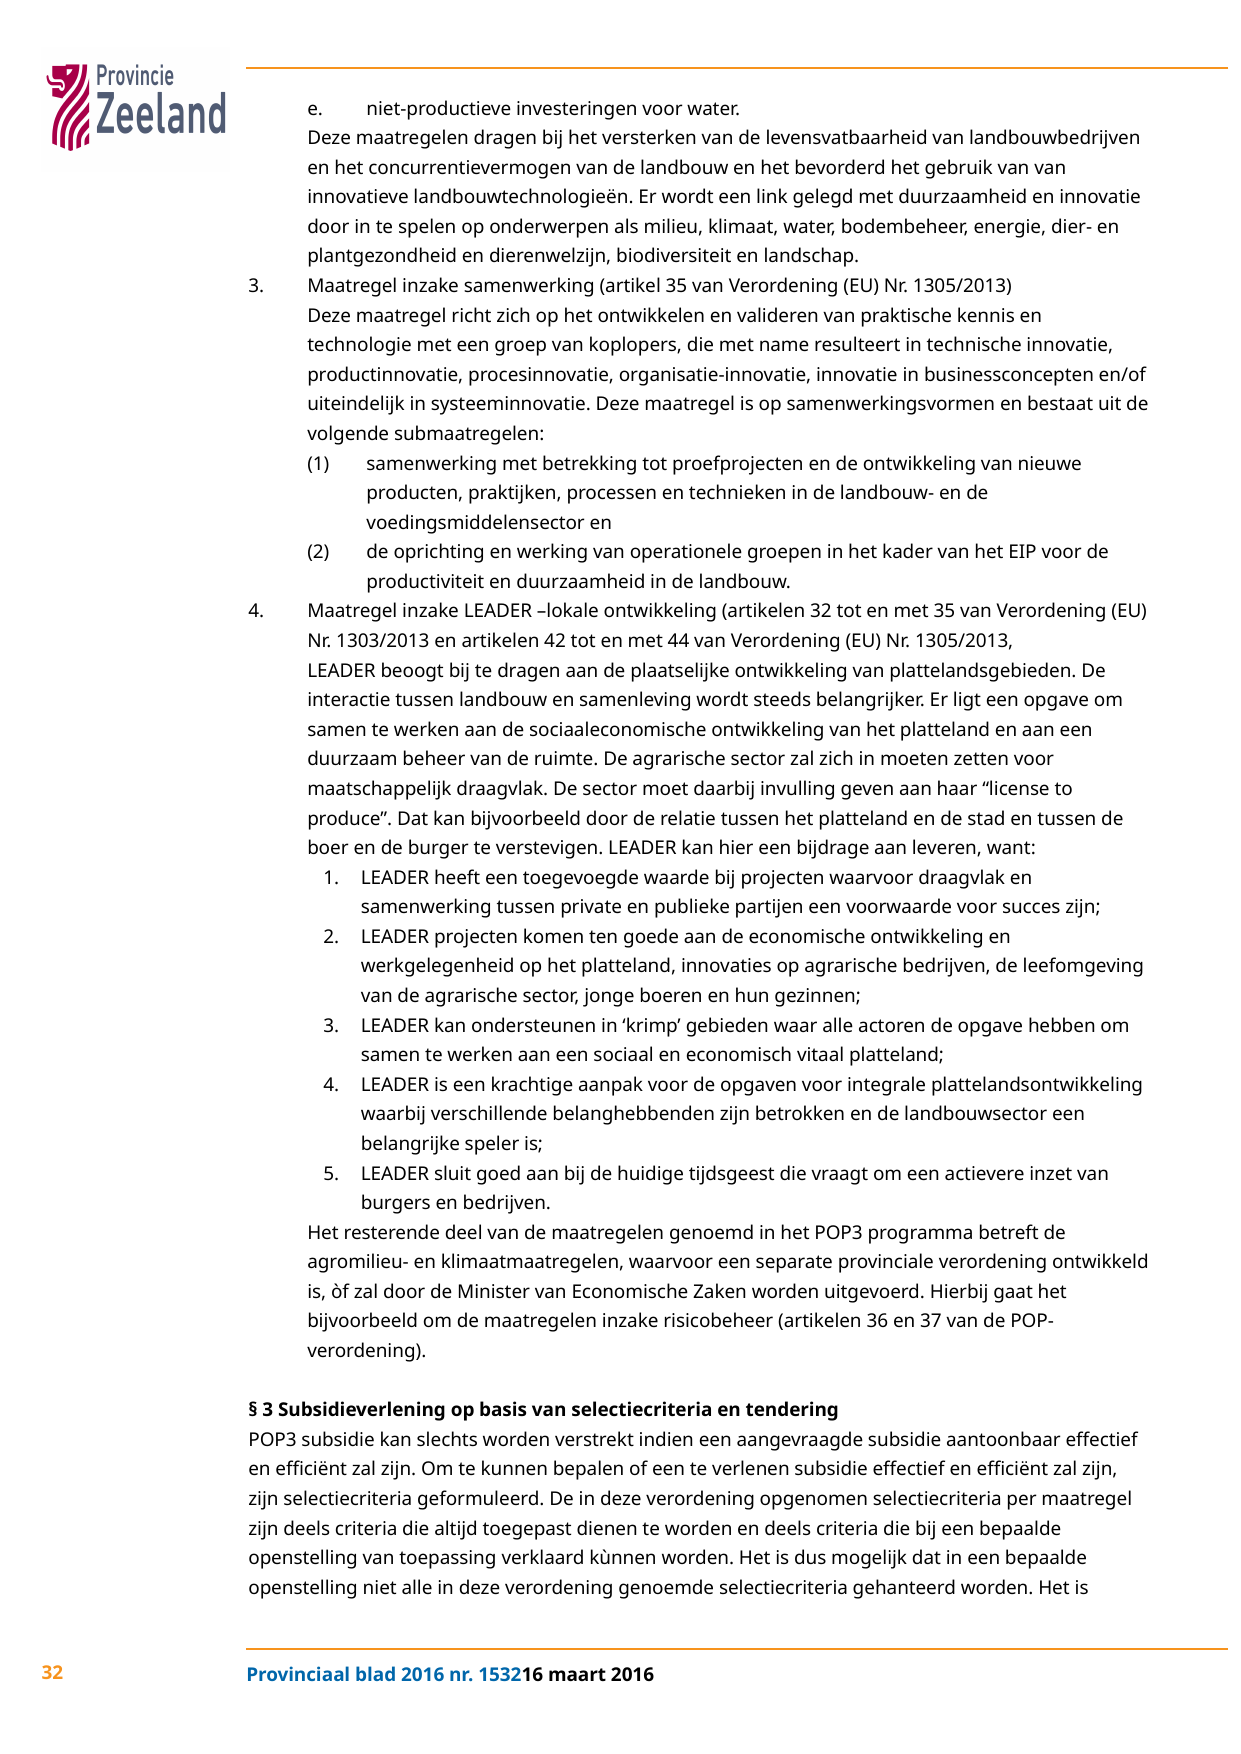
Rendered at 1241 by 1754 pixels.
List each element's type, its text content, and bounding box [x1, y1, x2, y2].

list niet-productieve investeringen voor water. [307, 95, 1152, 121]
list LEADER sluit goed aan bij de huidige tijdsgeest die vraagt om een actievere inzet van burgers en bedrijven. [323, 1160, 1152, 1215]
list LEADER beoogt bij te dragen aan de plaatselijke ontwikkeling van plattelandsgebieden. De interactie tussen landbouw en samenleving wordt steeds belangrijker. Er ligt een opgave om samen te werken aan de sociaaleconomische ontwikkeling van het platteland en aan een duurzaam beheer van de ruimte. De agrarische sector zal zich in moeten zetten voor maatschappelijk draagvlak. De sector moet daarbij invulling geven aan haar “license to produce”. Dat kan bijvoorbeeld door de relatie tussen het platteland en de stad en tussen de boer en de burger te verstevigen. LEADER kan hier een bijdrage aan leveren, want: [248, 657, 1152, 860]
list LEADER projecten komen ten goede aan de economische ontwikkeling en werkgelegenheid op het platteland, innovaties op agrarische bedrijven, de leefomgeving van de agrarische sector, jonge boeren en hun gezinnen; [323, 923, 1152, 1008]
list Het resterende deel van de maatregelen genoemd in het POP3 programma betreft de agromilieu- en klimaatmaatregelen, waarvoor een separate provinciale verordening ontwikkeld is, òf zal door de Minister van Economische Zaken worden uitgevoerd. Hierbij gaat het bijvoorbeeld om de maatregelen inzake risicobeheer (artikelen 36 en 37 van de POP-verordening). [248, 1219, 1152, 1363]
list LEADER is een krachtige aanpak voor de opgaven voor integrale plattelandsontwikkeling waarbij verschillende belanghebbenden zijn betrokken en de landbouwsector een belangrijke speler is; [323, 1071, 1152, 1156]
list LEADER kan ondersteunen in ‘krimp’ gebieden waar alle actoren de opgave hebben om samen te werken aan een sociaal en economisch vitaal platteland; [323, 1012, 1152, 1067]
list Deze maatregelen dragen bij het versterken van de levensvatbaarheid van landbouwbedrijven en het concurrentievermogen van de landbouw en het bevorderd het gebruik van van innovatieve landbouwtechnologieën. Er wordt een link gelegd met duurzaamheid en innovatie door in te spelen op onderwerpen als milieu, klimaat, water, bodembeheer, energie, dier- en plantgezondheid en dierenwelzijn, biodiversiteit en landschap. [248, 124, 1152, 268]
list Deze maatregel richt zich op het ontwikkelen en valideren van praktische kennis en technologie met een groep van koplopers, die met name resulteert in technische innovatie, productinnovatie, procesinnovatie, organisatie-innovatie, innovatie in businessconcepten en/of uiteindelijk in systeeminnovatie. Deze maatregel is op samenwerkingsvormen en bestaat uit de volgende submaatregelen: [248, 302, 1152, 446]
picture [41, 47, 231, 172]
list de oprichting en werking van operationele groepen in het kader van het EIP voor de productiviteit en duurzaamheid in de landbouw. [307, 538, 1152, 594]
text POP3 subsidie kan slechts worden verstrekt indien een aangevraagde subsidie aantoonbaar effectief en efficiënt zal zijn. Om te kunnen bepalen of een te verlenen subsidie effectief en efficiënt zal zijn, zijn selectiecriteria geformuleerd. De in deze verordening opgenomen selectiecriteria per maatregel zijn deels criteria die altijd toegepast dienen te worden en deels criteria die bij een bepaalde openstelling van toepassing verklaard kùnnen worden. Het is dus mogelijk dat in een bepaalde openstelling niet alle in deze verordening genoemde selectiecriteria gehanteerd worden. Het is [248, 1426, 1152, 1600]
list LEADER heeft een toegevoegde waarde bij projecten waarvoor draagvlak en samenwerking tussen private en publieke partijen een voorwaarde voor succes zijn; [323, 864, 1152, 919]
list Maatregel inzake samenwerking (artikel 35 van Verordening (EU) Nr. 1305/2013) [248, 272, 1152, 298]
list Maatregel inzake LEADER –lokale ontwikkeling (artikelen 32 tot en met 35 van Verordening (EU) Nr. 1303/2013 en artikelen 42 tot en met 44 van Verordening (EU) Nr. 1305/2013, [248, 598, 1152, 653]
list samenwerking met betrekking tot proefprojecten en de ontwikkeling van nieuwe producten, praktijken, processen en technieken in de landbouw- en de voedingsmiddelensector en [307, 450, 1152, 535]
text § 3 Subsidieverlening op basis van selectiecriteria en tendering [248, 1396, 1152, 1422]
